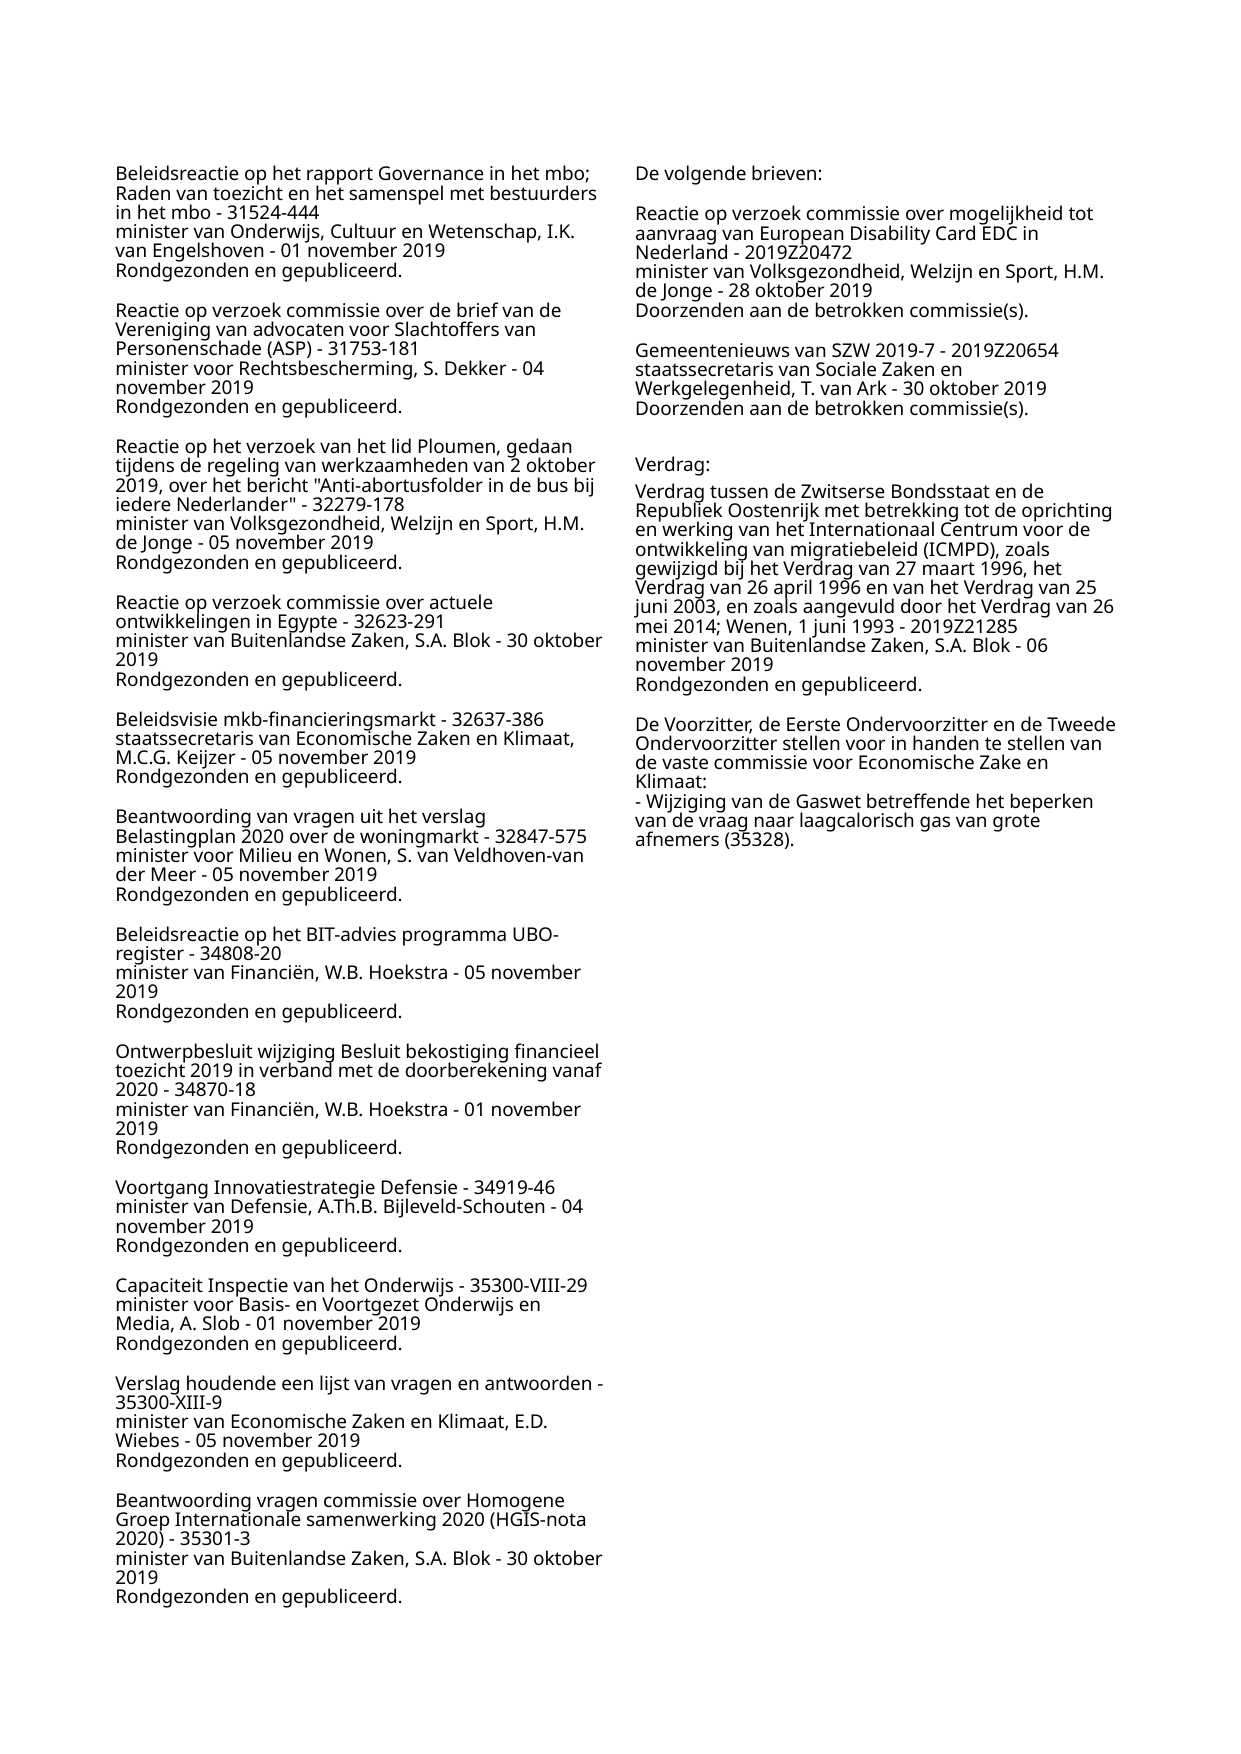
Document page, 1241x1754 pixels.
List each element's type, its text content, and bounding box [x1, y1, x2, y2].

text Rondgezonden en gepubliceerd. [115, 1452, 605, 1471]
text Reactie op verzoek commissie over mogelijkheid tot aanvraag van European Disability Card EDC in Nederland - 2019Z20472 [635, 205, 1125, 263]
text Reactie op verzoek commissie over de brief van de Vereniging van advocaten voor Slachtoffers van Personenschade (ASP) - 31753-181 [115, 302, 605, 359]
text Rondgezonden en gepubliceerd. [115, 1335, 605, 1354]
text minister van Buitenlandse Zaken, S.A. Blok - 30 oktober 2019 [115, 1549, 605, 1588]
text minister voor Milieu en Wonen, S. van Veldhoven-van der Meer - 05 november 2019 [115, 847, 605, 886]
text minister van Buitenlandse Zaken, S.A. Blok - 06 november 2019 [635, 637, 1125, 676]
text staatssecretaris van Sociale Zaken en Werkgelegenheid, T. van Ark - 30 oktober 2019 [635, 361, 1125, 399]
text minister voor Rechtsbescherming, S. Dekker - 04 november 2019 [115, 359, 605, 398]
text Rondgezonden en gepubliceerd. [115, 398, 605, 417]
text minister van Financiën, W.B. Hoekstra - 01 november 2019 [115, 1101, 605, 1139]
text minister van Volksgezondheid, Welzijn en Sport, H.M. de Jonge - 28 oktober 2019 [635, 263, 1125, 302]
text Beantwoording van vragen uit het verslag Belastingplan 2020 over de woningmarkt - 32847-575 [115, 808, 605, 847]
text Rondgezonden en gepubliceerd. [115, 768, 605, 788]
text Doorzenden aan de betrokken commissie(s). [635, 399, 1125, 419]
text Rondgezonden en gepubliceerd. [115, 671, 605, 690]
text Reactie op verzoek commissie over actuele ontwikkelingen in Egypte - 32623-291 [115, 594, 605, 632]
text minister voor Basis- en Voortgezet Onderwijs en Media, A. Slob - 01 november 2019 [115, 1296, 605, 1335]
text Ontwerpbesluit wijziging Besluit bekostiging financieel toezicht 2019 in verband met de doorberekening vanaf 2020 - 34870-18 [115, 1043, 605, 1101]
text minister van Economische Zaken en Klimaat, E.D. Wiebes - 05 november 2019 [115, 1413, 605, 1452]
text minister van Buitenlandse Zaken, S.A. Blok - 30 oktober 2019 [115, 632, 605, 671]
text minister van Onderwijs, Cultuur en Wetenschap, I.K. van Engelshoven - 01 november 2019 [115, 223, 605, 262]
text staatssecretaris van Economische Zaken en Klimaat, M.C.G. Keijzer - 05 november 2019 [115, 730, 605, 768]
text Verdrag tussen de Zwitserse Bondsstaat en de Republiek Oostenrijk met betrekking tot de oprichting en werking van het Internationaal Centrum voor de ontwikkeling van migratiebeleid (ICMPD), zoals gewijzigd bij het Verdrag van 27 maart 1996, het Verdrag van 26 april 1996 en van het Verdrag van 25 juni 2003, en zoals aangevuld door het Verdrag van 26 mei 2014; Wenen, 1 juni 1993 - 2019Z21285 [635, 483, 1125, 637]
text Reactie op het verzoek van het lid Ploumen, gedaan tijdens de regeling van werkzaamheden van 2 oktober 2019, over het bericht "Anti-abortusfolder in de bus bij iedere Nederlander" - 32279-178 [115, 438, 605, 515]
text De Voorzitter, de Eerste Ondervoorzitter en de Tweede Ondervoorzitter stellen voor in handen te stellen van de vaste commissie voor Economische Zake en Klimaat: [635, 716, 1125, 793]
text Doorzenden aan de betrokken commissie(s). [635, 302, 1125, 321]
text Rondgezonden en gepubliceerd. [115, 262, 605, 281]
text Rondgezonden en gepubliceerd. [115, 1588, 605, 1607]
text Capaciteit Inspectie van het Onderwijs - 35300-VIII-29 [115, 1277, 605, 1296]
text Rondgezonden en gepubliceerd. [115, 1003, 605, 1022]
text Voortgang Innovatiestrategie Defensie - 34919-46 [115, 1179, 605, 1198]
text Beantwoording vragen commissie over Homogene Groep Internationale samenwerking 2020 (HGIS-nota 2020) - 35301-3 [115, 1492, 605, 1549]
text Verslag houdende een lijst van vragen en antwoorden - 35300-XIII-9 [115, 1375, 605, 1413]
text minister van Volksgezondheid, Welzijn en Sport, H.M. de Jonge - 05 november 2019 [115, 515, 605, 554]
text - Wijziging van de Gaswet betreffende het beperken van de vraag naar laagcalorisch gas van grote afnemers (35328). [635, 793, 1125, 851]
text minister van Financiën, W.B. Hoekstra - 05 november 2019 [115, 964, 605, 1003]
text Rondgezonden en gepubliceerd. [115, 1237, 605, 1256]
text Beleidsvisie mkb-financieringsmarkt - 32637-386 [115, 711, 605, 730]
text Gemeentenieuws van SZW 2019-7 - 2019Z20654 [635, 342, 1125, 361]
text Beleidsreactie op het BIT-advies programma UBO-register - 34808-20 [115, 926, 605, 964]
text Beleidsreactie op het rapport Governance in het mbo; Raden van toezicht en het samenspel met bestuurders in het mbo - 31524-444 [115, 165, 605, 223]
text Rondgezonden en gepubliceerd. [635, 676, 1125, 695]
text minister van Defensie, A.Th.B. Bijleveld-Schouten - 04 november 2019 [115, 1198, 605, 1237]
text Verdrag: [635, 451, 1125, 477]
text Rondgezonden en gepubliceerd. [115, 554, 605, 573]
text De volgende brieven: [635, 165, 1125, 184]
text Rondgezonden en gepubliceerd. [115, 886, 605, 905]
text Rondgezonden en gepubliceerd. [115, 1139, 605, 1158]
